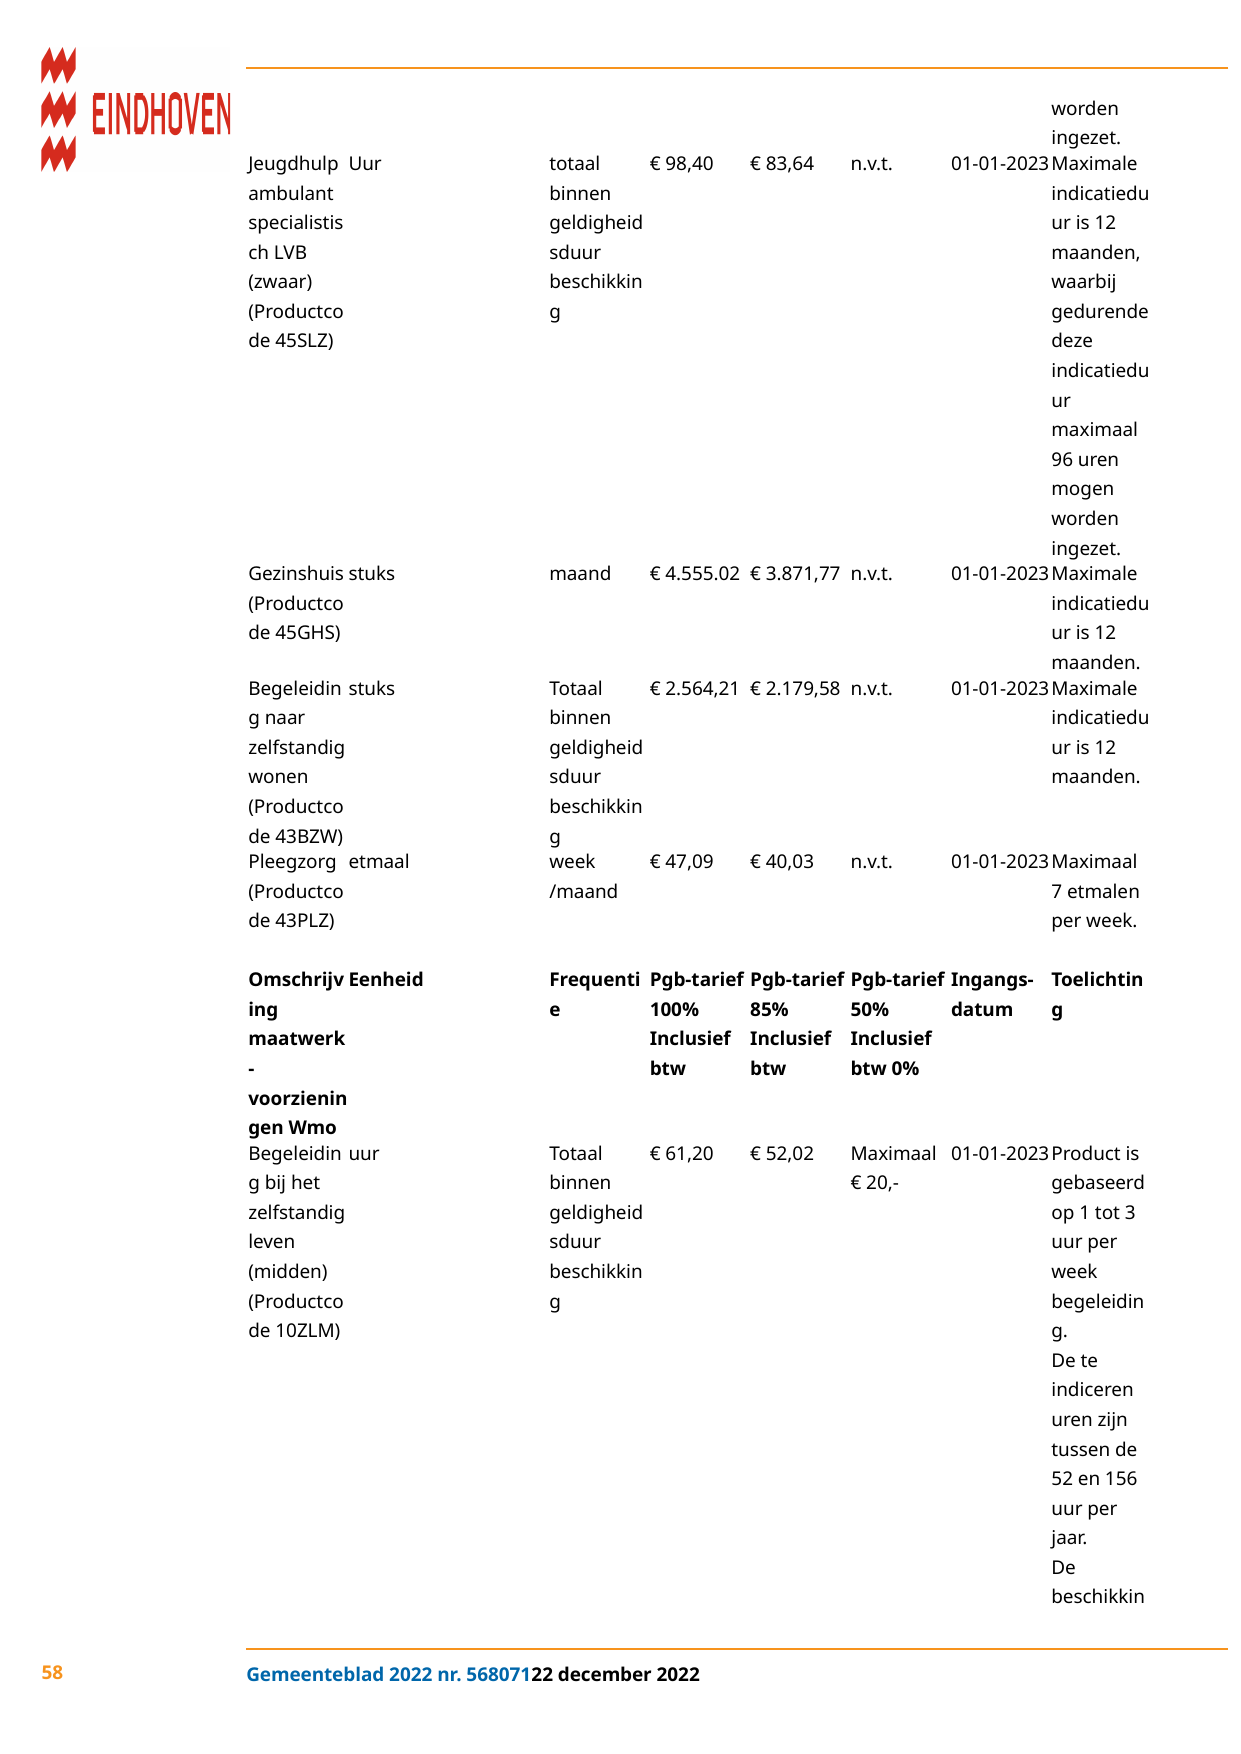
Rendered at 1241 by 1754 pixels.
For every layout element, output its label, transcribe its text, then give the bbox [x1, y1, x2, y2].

table_cell stuks [348, 560, 449, 675]
table_cell € 52,02 [750, 1140, 850, 1609]
table_cell [449, 95, 549, 150]
table_cell Maximaal 7 etmalen per week. [1051, 849, 1152, 933]
table_cell Maximale indicatieduur is 12 maanden, waarbij gedurende deze indicatieduur maximaal 96 uren mogen worden ingezet. [1051, 150, 1152, 560]
table_header Eenheid [348, 966, 449, 1140]
table_cell Totaal binnen geldigheidsduur beschikking [549, 675, 649, 848]
table_cell worden ingezet. [1051, 95, 1152, 150]
table_cell Product is gebaseerd op 1 tot 3 uur per week begeleiding. De te indiceren uren zijn tussen de 52 en 156 uur per jaar. De beschikkin [1051, 1140, 1152, 1609]
table_cell Totaal binnen geldigheidsduur beschikking [549, 1140, 649, 1609]
table_cell Maximale indicatieduur is 12 maanden. [1051, 560, 1152, 675]
table_cell Jeugdhulp ambulant specialistisch LVB (zwaar) (Productcode 45SLZ) [248, 150, 348, 560]
table_header [449, 966, 549, 1140]
table_cell € 2.179,58 [750, 675, 850, 848]
table_cell Begeleiding naar zelfstandig wonen (Productcode 43BZW) [248, 675, 348, 848]
table_cell n.v.t. [850, 150, 951, 560]
table_header Omschrijving maatwerk-voorzieningen Wmo [248, 966, 348, 1140]
table_cell n.v.t. [850, 675, 951, 848]
table_cell uur [348, 1140, 449, 1609]
table_cell [348, 95, 449, 150]
table_cell € 40,03 [750, 849, 850, 933]
table_cell [750, 95, 850, 150]
table_cell € 98,40 [650, 150, 750, 560]
table_cell etmaal [348, 849, 449, 933]
table_cell [449, 849, 549, 933]
table_cell Maximaal € 20,- [850, 1140, 951, 1609]
table_header Pgb-tarief 85% Inclusief btw [750, 966, 850, 1140]
table_cell [951, 95, 1051, 150]
table_cell [650, 95, 750, 150]
table_cell [449, 150, 549, 560]
table_header Pgb-tarief 100% Inclusief btw [650, 966, 750, 1140]
table_cell [850, 95, 951, 150]
table_cell n.v.t. [850, 560, 951, 675]
table_cell 01-01-2023 [951, 1140, 1051, 1609]
table_cell [449, 560, 549, 675]
table_header Frequentie [549, 966, 649, 1140]
table_cell [549, 95, 649, 150]
table_cell stuks [348, 675, 449, 848]
table_cell € 3.871,77 [750, 560, 850, 675]
table_cell [449, 675, 549, 848]
table_header Pgb-tarief 50% Inclusief btw 0% [850, 966, 951, 1140]
table_cell 01-01-2023 [951, 849, 1051, 933]
table_cell [449, 1140, 549, 1609]
table_cell Pleegzorg (Productcode 43PLZ) [248, 849, 348, 933]
table_cell 01-01-2023 [951, 150, 1051, 560]
table_cell € 47,09 [650, 849, 750, 933]
picture [41, 47, 231, 172]
table_cell week /maand [549, 849, 649, 933]
table_cell Gezinshuis (Productcode 45GHS) [248, 560, 348, 675]
table_cell [248, 95, 348, 150]
table_cell n.v.t. [850, 849, 951, 933]
table_cell totaal binnen geldigheidsduur beschikking [549, 150, 649, 560]
table_cell Maximale indicatieduur is 12 maanden. [1051, 675, 1152, 848]
table_header Toelichting [1051, 966, 1152, 1140]
table_cell Begeleiding bij het zelfstandig leven (midden) (Productcode 10ZLM) [248, 1140, 348, 1609]
table_cell € 83,64 [750, 150, 850, 560]
table_cell Uur [348, 150, 449, 560]
table_cell 01-01-2023 [951, 675, 1051, 848]
table_header Ingangs- datum [951, 966, 1051, 1140]
table_cell € 61,20 [650, 1140, 750, 1609]
table_cell € 4.555.02 [650, 560, 750, 675]
table_cell maand [549, 560, 649, 675]
table_cell € 2.564,21 [650, 675, 750, 848]
table_cell 01-01-2023 [951, 560, 1051, 675]
